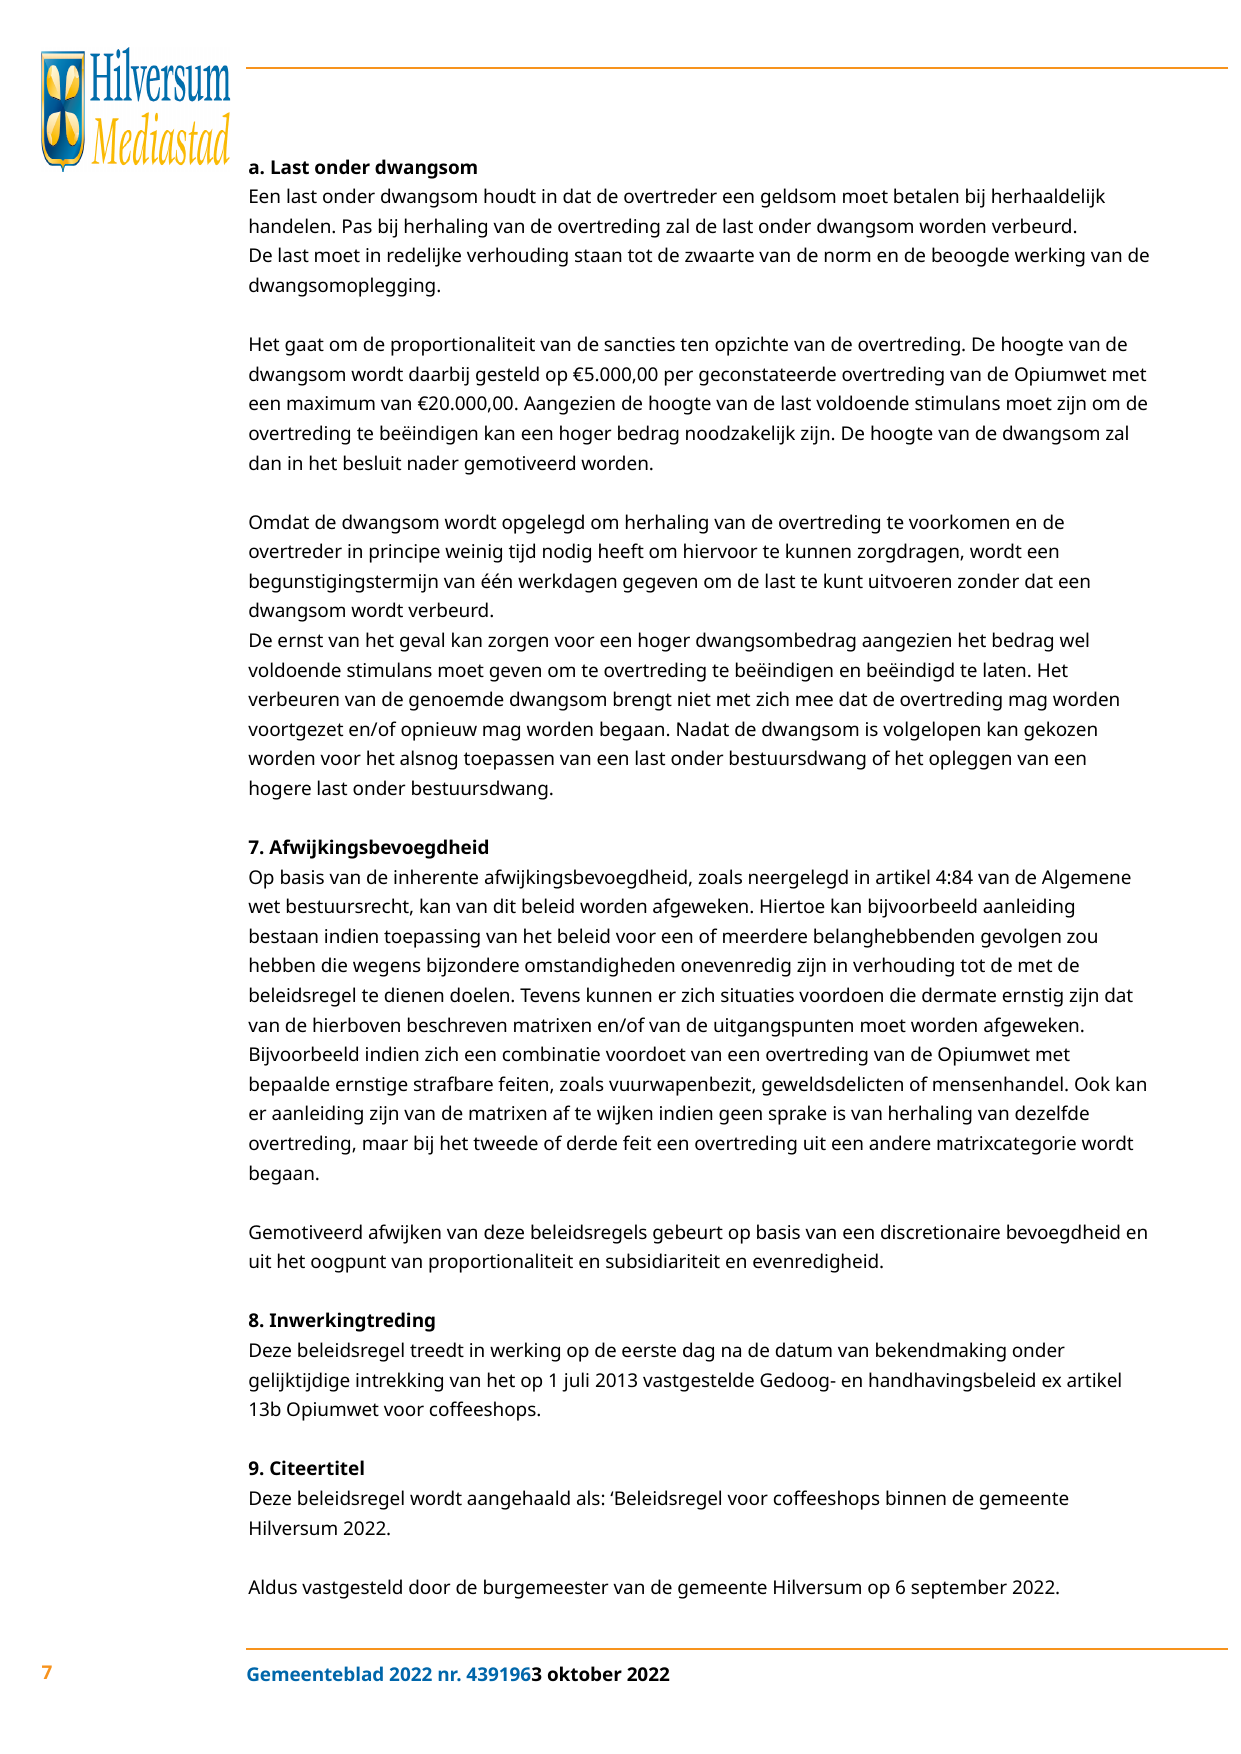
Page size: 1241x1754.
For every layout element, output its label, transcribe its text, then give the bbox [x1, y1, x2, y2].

picture [41, 47, 231, 172]
text Deze beleidsregel treedt in werking op de eerste dag na de datum van bekendmaking onder gelijktijdige intrekking van het op 1 juli 2013 vastgestelde Gedoog- en handhavingsbeleid ex artikel 13b Opiumwet voor coffeeshops. [248, 1337, 1152, 1422]
text Gemotiveerd afwijken van deze beleidsregels gebeurt op basis van een discretionaire bevoegdheid en uit het oogpunt van proportionaliteit en subsidiariteit en evenredigheid. [248, 1219, 1152, 1274]
text Omdat de dwangsom wordt opgelegd om herhaling van de overtreding te voorkomen en de overtreder in principe weinig tijd nodig heeft om hiervoor te kunnen zorgdragen, wordt een begunstigingstermijn van één werkdagen gegeven om de last te kunt uitvoeren zonder dat een dwangsom wordt verbeurd. [248, 509, 1152, 623]
text Op basis van de inherente afwijkingsbevoegdheid, zoals neergelegd in artikel 4:84 van de Algemene wet bestuursrecht, kan van dit beleid worden afgeweken. Hiertoe kan bijvoorbeeld aanleiding bestaan indien toepassing van het beleid voor een of meerdere belanghebbenden gevolgen zou hebben die wegens bijzondere omstandigheden onevenredig zijn in verhouding tot de met de beleidsregel te dienen doelen. Tevens kunnen er zich situaties voordoen die dermate ernstig zijn dat van de hierboven beschreven matrixen en/of van de uitgangspunten moet worden afgeweken. Bijvoorbeeld indien zich een combinatie voordoet van een overtreding van de Opiumwet met bepaalde ernstige strafbare feiten, zoals vuurwapenbezit, geweldsdelicten of mensenhandel. Ook kan er aanleiding zijn van de matrixen af te wijken indien geen sprake is van herhaling van dezelfde overtreding, maar bij het tweede of derde feit een overtreding uit een andere matrixcategorie wordt begaan. [248, 864, 1152, 1186]
text Deze beleidsregel wordt aangehaald als: ‘Beleidsregel voor coffeeshops binnen de gemeente Hilversum 2022. [248, 1485, 1152, 1541]
text a. Last onder dwangsom [248, 154, 1152, 180]
text Een last onder dwangsom houdt in dat de overtreder een geldsom moet betalen bij herhaaldelijk handelen. Pas bij herhaling van de overtreding zal de last onder dwangsom worden verbeurd. [248, 183, 1152, 239]
text Aldus vastgesteld door de burgemeester van de gemeente Hilversum op 6 september 2022. [248, 1574, 1152, 1600]
text 8. Inwerkingtreding [248, 1308, 1152, 1333]
text 7. Afwijkingsbevoegdheid [248, 834, 1152, 860]
text Het gaat om de proportionaliteit van de sancties ten opzichte van de overtreding. De hoogte van de dwangsom wordt daarbij gesteld op €5.000,00 per geconstateerde overtreding van de Opiumwet met een maximum van €20.000,00. Aangezien de hoogte van de last voldoende stimulans moet zijn om de overtreding te beëindigen kan een hoger bedrag noodzakelijk zijn. De hoogte van de dwangsom zal dan in het besluit nader gemotiveerd worden. [248, 331, 1152, 476]
text De last moet in redelijke verhouding staan tot de zwaarte van de norm en de beoogde werking van de dwangsomoplegging. [248, 243, 1152, 298]
text 9. Citeertitel [248, 1456, 1152, 1481]
text De ernst van het geval kan zorgen voor een hoger dwangsombedrag aangezien het bedrag wel voldoende stimulans moet geven om te overtreding te beëindigen en beëindigd te laten. Het verbeuren van de genoemde dwangsom brengt niet met zich mee dat de overtreding mag worden voortgezet en/of opnieuw mag worden begaan. Nadat de dwangsom is volgelopen kan gekozen worden voor het alsnog toepassen van een last onder bestuursdwang of het opleggen van een hogere last onder bestuursdwang. [248, 627, 1152, 801]
